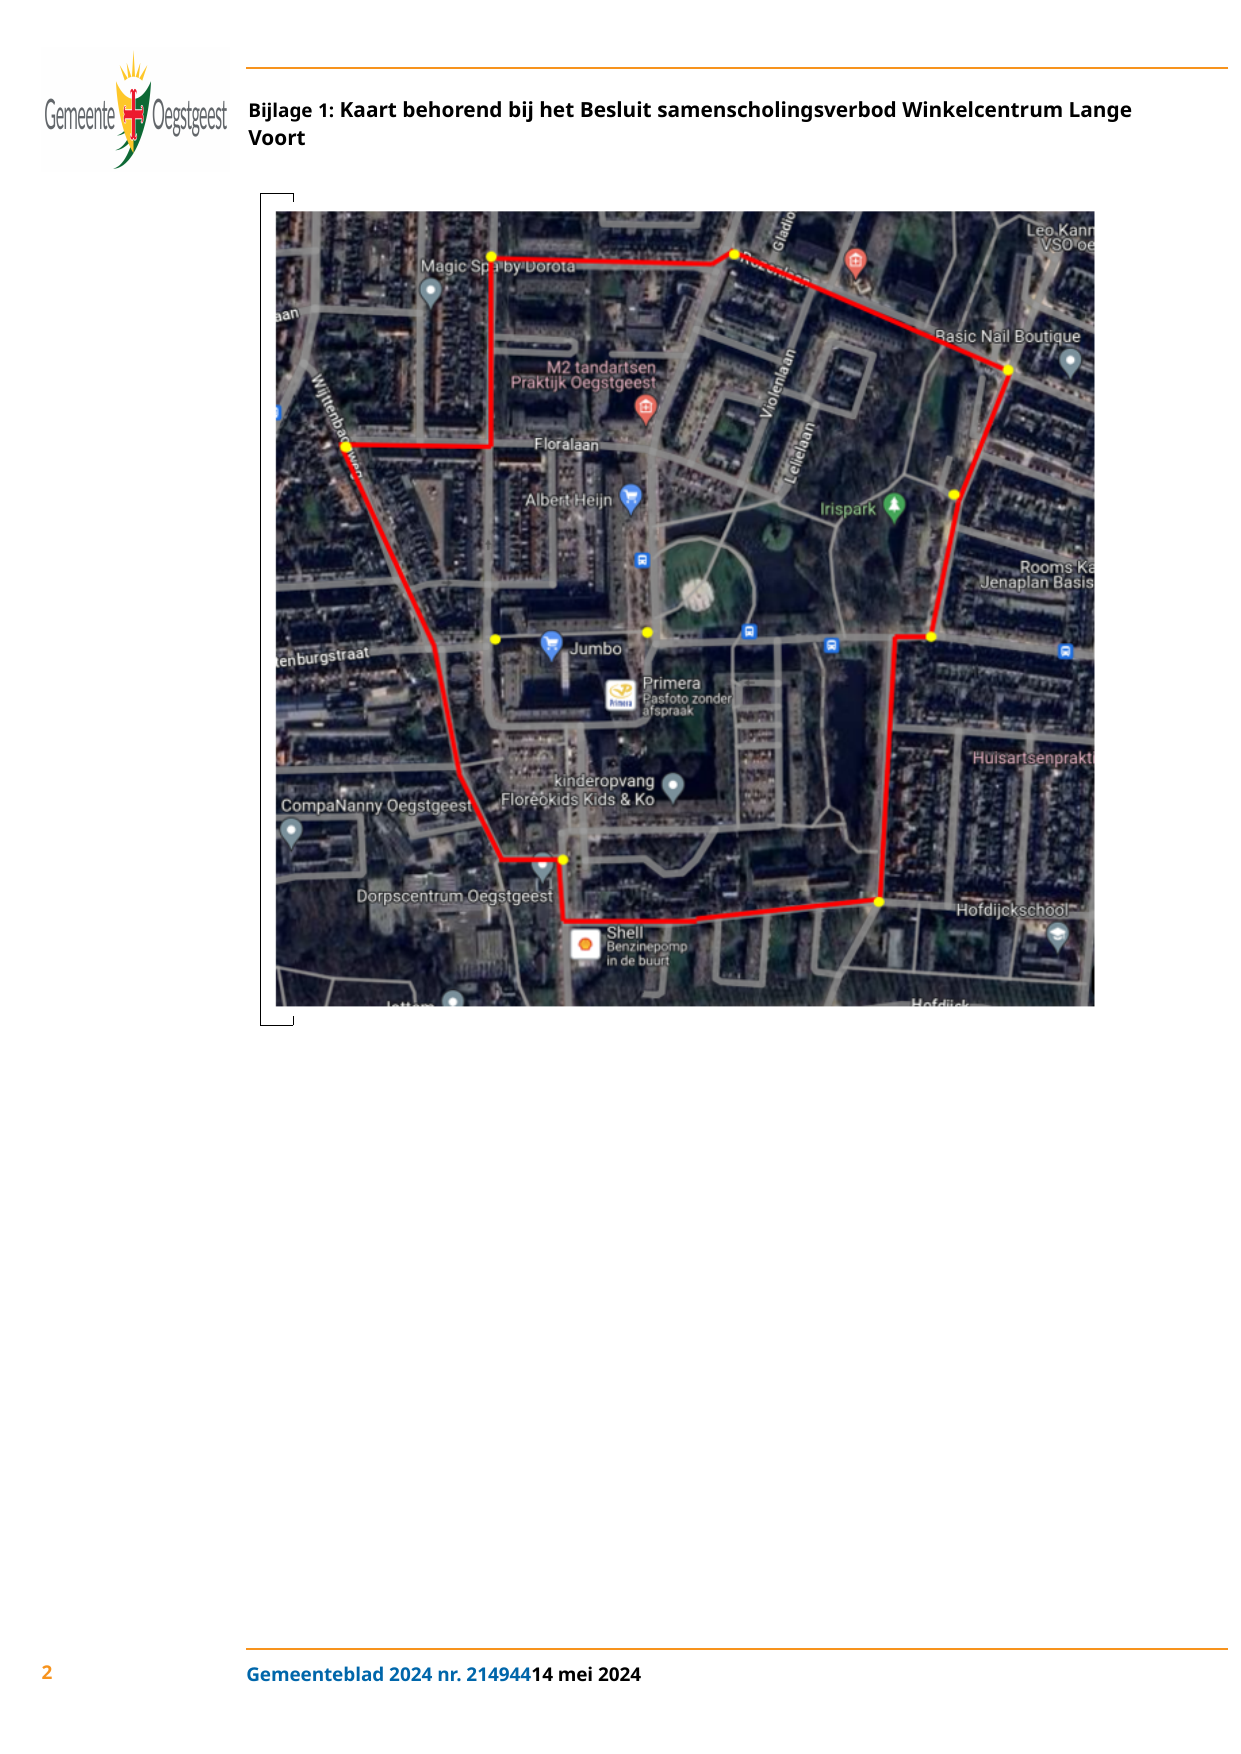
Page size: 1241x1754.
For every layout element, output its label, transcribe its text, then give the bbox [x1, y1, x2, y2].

picture [41, 47, 231, 172]
picture [268, 202, 1095, 1016]
text Bijlage 1: Kaart behorend bij het Besluit samenscholingsverbod Winkelcentrum Lange Voort [248, 95, 1152, 152]
